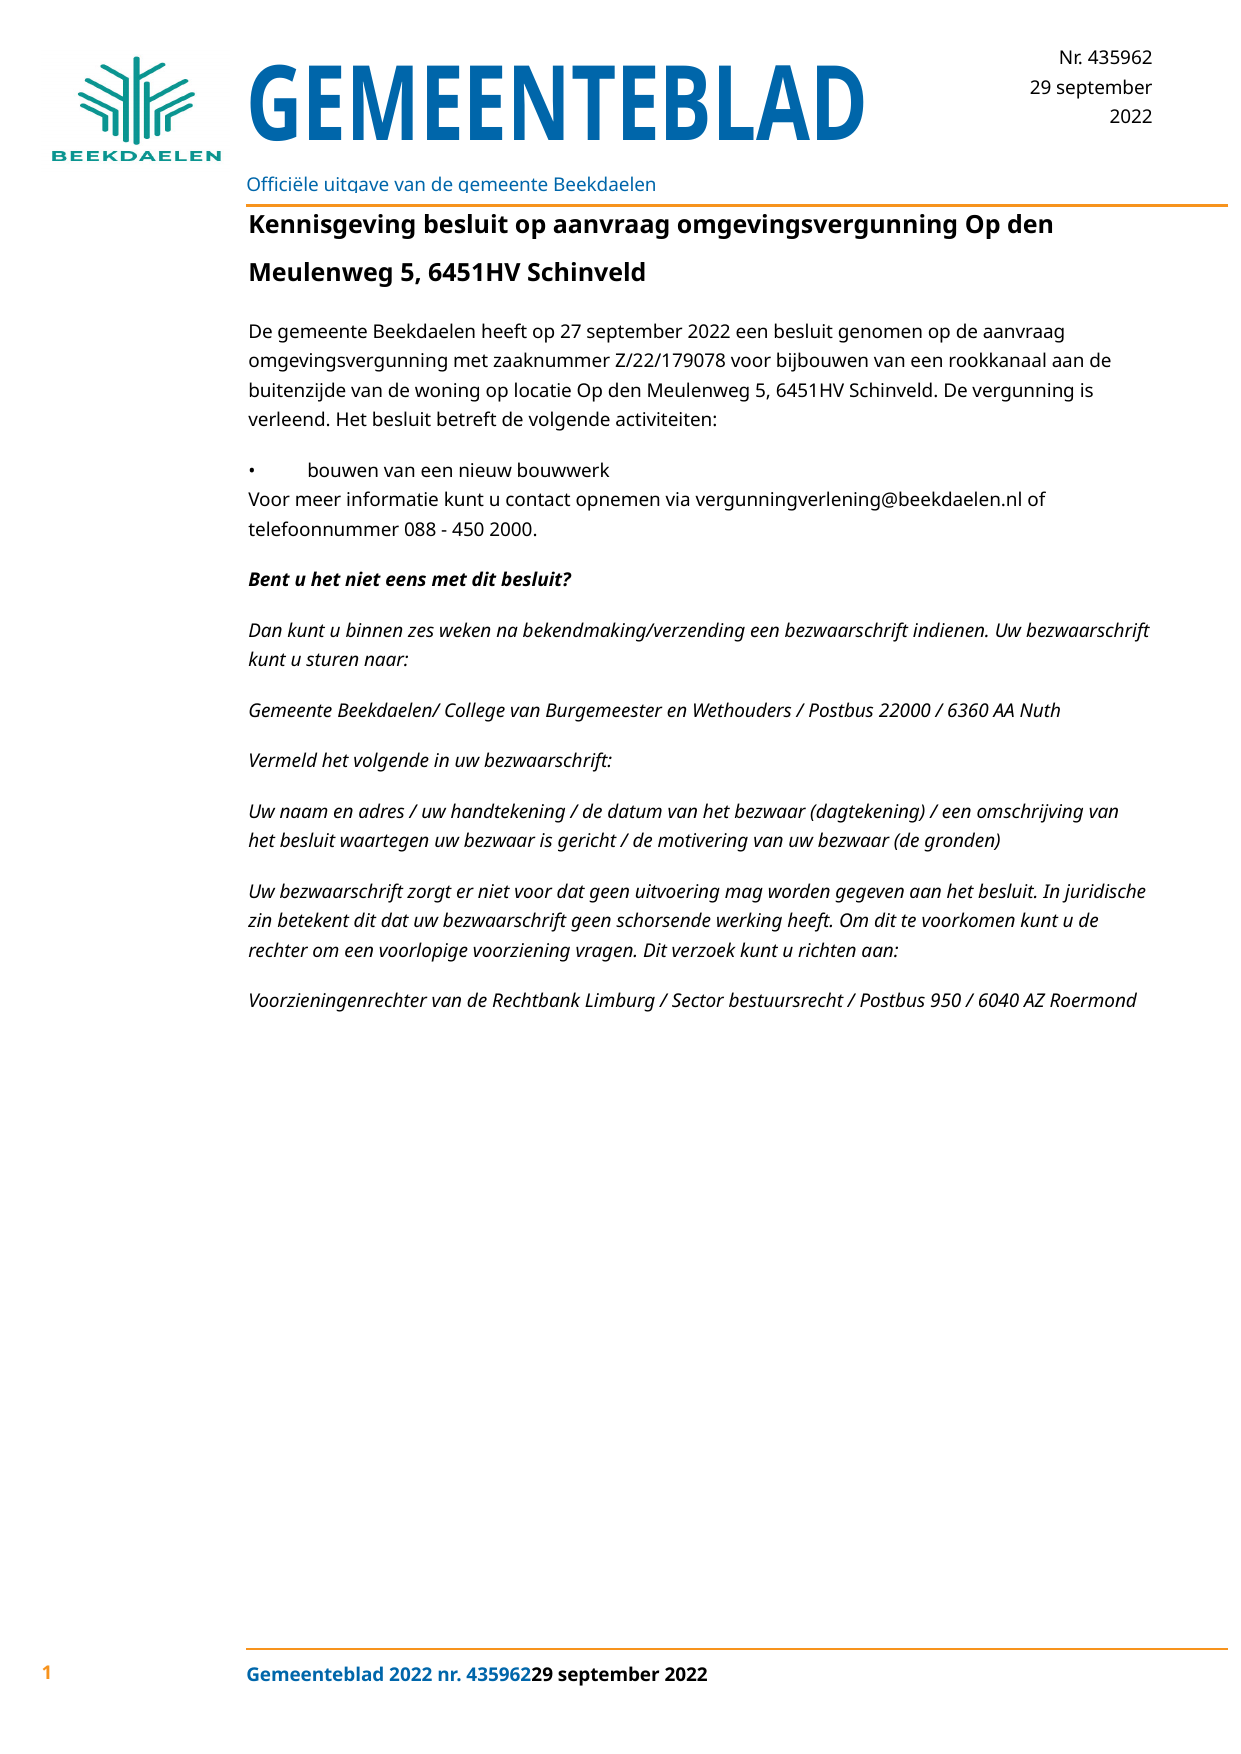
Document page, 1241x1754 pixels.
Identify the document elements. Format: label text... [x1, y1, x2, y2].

text Dan kunt u binnen zes weken na bekendmaking/verzending een bezwaarschrift indienen. Uw bezwaarschrift kunt u sturen naar: [248, 617, 1152, 672]
text Kennisgeving besluit op aanvraag omgevingsvergunning Op den Meulenweg 5, 6451HV Schinveld [248, 207, 1152, 288]
picture [41, 47, 231, 172]
list bouwen van een nieuw bouwwerk [248, 457, 1152, 483]
text Voorzieningenrechter van de Rechtbank Limburg / Sector bestuursrecht / Postbus 950 / 6040 AZ Roermond [248, 987, 1152, 1013]
text De gemeente Beekdaelen heeft op 27 september 2022 een besluit genomen op de aanvraag omgevingsvergunning met zaaknummer Z/22/179078 voor bijbouwen van een rookkanaal aan de buitenzijde van de woning op locatie Op den Meulenweg 5, 6451HV Schinveld. De vergunning is verleend. Het besluit betreft de volgende activiteiten: [248, 318, 1152, 432]
text Bent u het niet eens met dit besluit? [248, 567, 1152, 592]
text Voor meer informatie kunt u contact opnemen via vergunningverlening@beekdaelen.nl of telefoonnummer 088 - 450 2000. [248, 487, 1152, 542]
text Uw bezwaarschrift zorgt er niet voor dat geen uitvoering mag worden gegeven aan het besluit. In juridische zin betekent dit dat uw bezwaarschrift geen schorsende werking heeft. Om dit te voorkomen kunt u de rechter om een voorlopige voorziening vragen. Dit verzoek kunt u richten aan: [248, 878, 1152, 963]
text Vermeld het volgende in uw bezwaarschrift: [248, 747, 1152, 773]
text Gemeente Beekdaelen/ College van Burgemeester en Wethouders / Postbus 22000 / 6360 AA Nuth [248, 697, 1152, 723]
text Uw naam en adres / uw handtekening / de datum van het bezwaar (dagtekening) / een omschrijving van het besluit waartegen uw bezwaar is gericht / de motivering van uw bezwaar (de gronden) [248, 798, 1152, 853]
